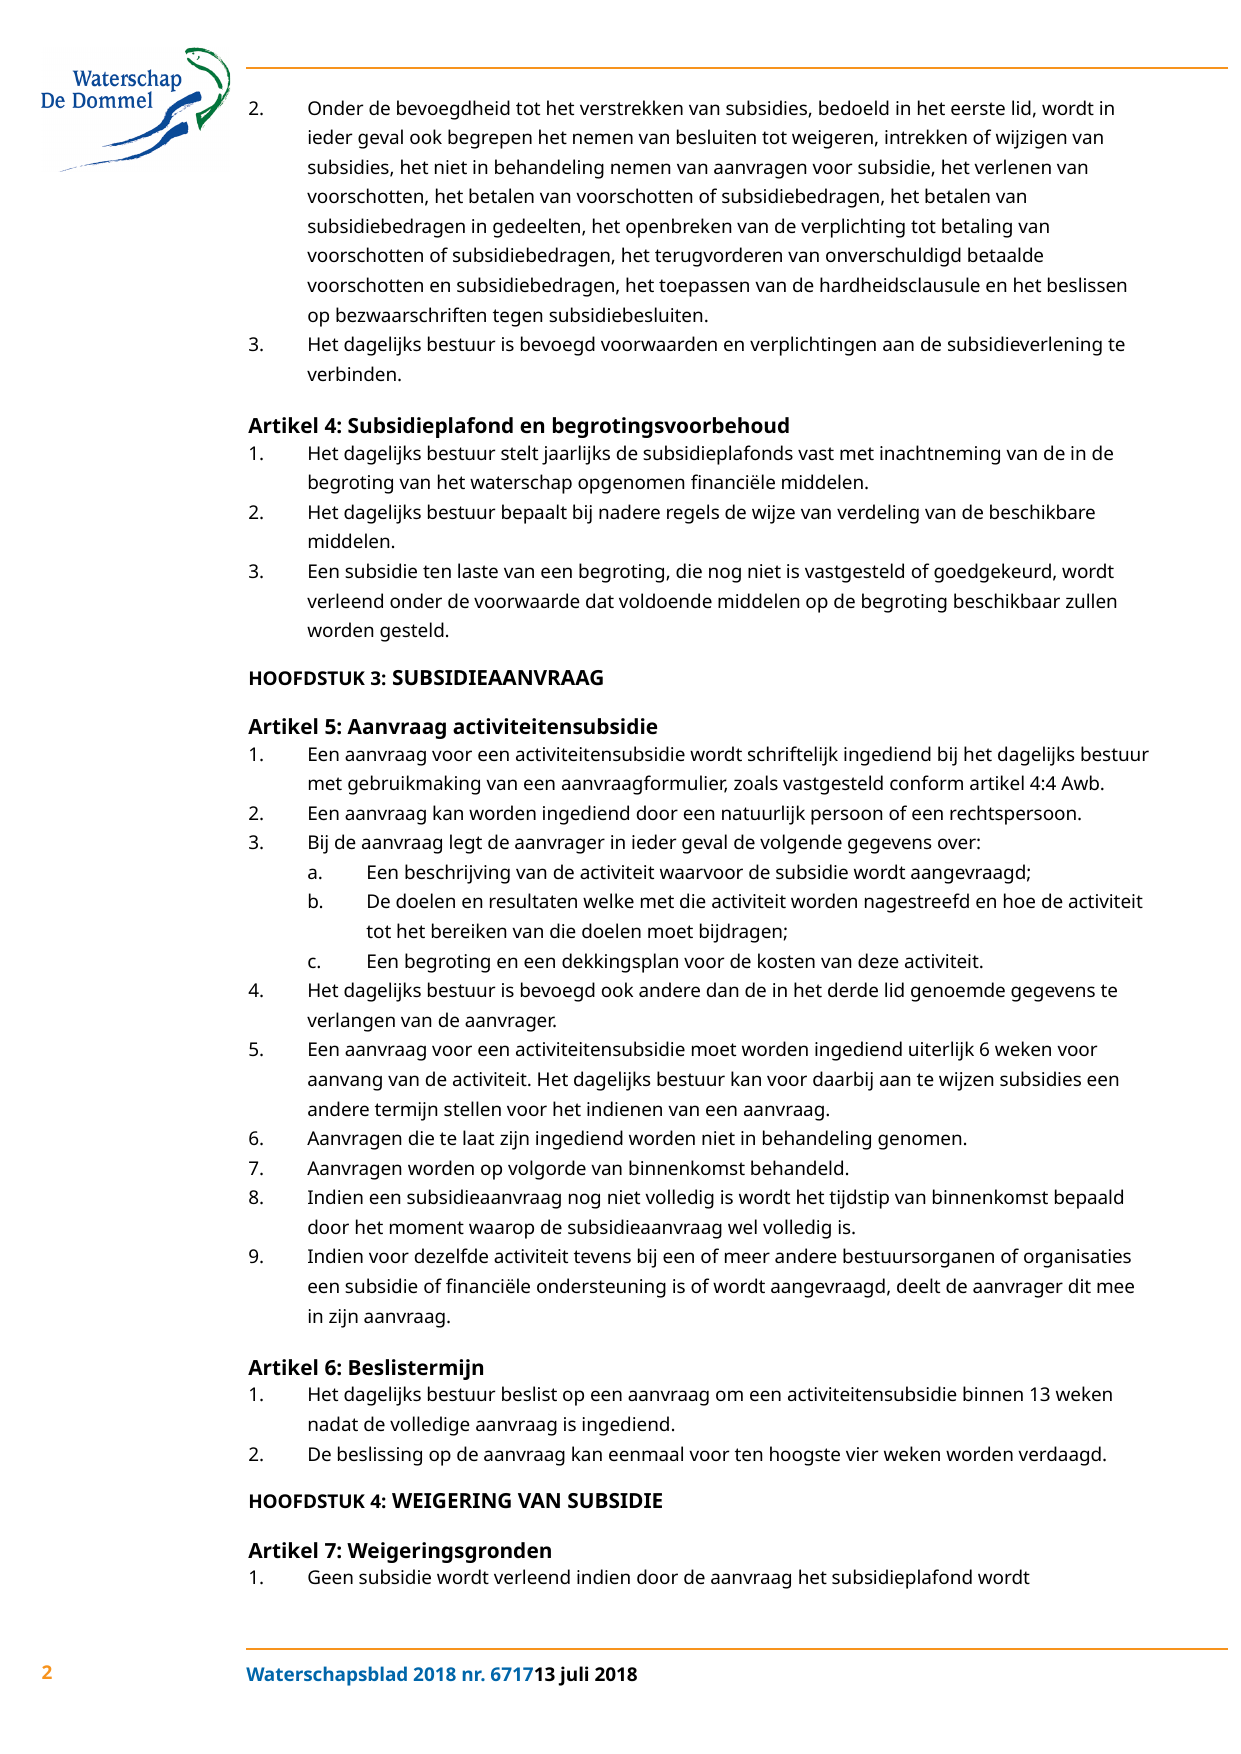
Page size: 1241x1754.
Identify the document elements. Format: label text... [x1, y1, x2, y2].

list Aanvragen worden op volgorde van binnenkomst behandeld. [248, 1155, 1152, 1181]
list Indien een subsidieaanvraag nog niet volledig is wordt het tijdstip van binnenkomst bepaald door het moment waarop de subsidieaanvraag wel volledig is. [248, 1184, 1152, 1240]
list Een begroting en een dekkingsplan voor de kosten van deze activiteit. [307, 948, 1152, 973]
list Het dagelijks bestuur beslist op een aanvraag om een activiteitensubsidie binnen 13 weken nadat de volledige aanvraag is ingediend. [248, 1382, 1152, 1437]
picture [41, 47, 231, 172]
list De doelen en resultaten welke met die activiteit worden nagestreefd en hoe de activiteit tot het bereiken van die doelen moet bijdragen; [307, 889, 1152, 944]
text Artikel 5: Aanvraag activiteitensubsidie [248, 712, 1152, 741]
list Een aanvraag kan worden ingediend door een natuurlijk persoon of een rechtspersoon. [248, 800, 1152, 826]
list De beslissing op de aanvraag kan eenmaal voor ten hoogste vier weken worden verdaagd. [248, 1441, 1152, 1467]
text Artikel 6: Beslistermijn [248, 1353, 1152, 1382]
text Artikel 7: Weigeringsgronden [248, 1536, 1152, 1564]
text Artikel 4: Subsidieplafond en begrotingsvoorbehoud [248, 411, 1152, 440]
list Het dagelijks bestuur stelt jaarlijks de subsidieplafonds vast met inachtneming van de in de begroting van het waterschap opgenomen financiële middelen. [248, 440, 1152, 495]
list Bij de aanvraag legt de aanvrager in ieder geval de volgende gegevens over: [248, 829, 1152, 855]
list Een aanvraag voor een activiteitensubsidie moet worden ingediend uiterlijk 6 weken voor aanvang van de activiteit. Het dagelijks bestuur kan voor daarbij aan te wijzen subsidies een andere termijn stellen voor het indienen van een aanvraag. [248, 1037, 1152, 1121]
list Geen subsidie wordt verleend indien door de aanvraag het subsidieplafond wordt [248, 1564, 1152, 1590]
list Aanvragen die te laat zijn ingediend worden niet in behandeling genomen. [248, 1125, 1152, 1151]
list Het dagelijks bestuur is bevoegd voorwaarden en verplichtingen aan de subsidieverlening te verbinden. [248, 331, 1152, 387]
list Onder de bevoegdheid tot het verstrekken van subsidies, bedoeld in het eerste lid, wordt in ieder geval ook begrepen het nemen van besluiten tot weigeren, intrekken of wijzigen van subsidies, het niet in behandeling nemen van aanvragen voor subsidie, het verlenen van voorschotten, het betalen van voorschotten of subsidiebedragen, het betalen van subsidiebedragen in gedeelten, het openbreken van de verplichting tot betaling van voorschotten of subsidiebedragen, het terugvorderen van onverschuldigd betaalde voorschotten en subsidiebedragen, het toepassen van de hardheidsclausule en het beslissen op bezwaarschriften tegen subsidiebesluiten. [248, 95, 1152, 328]
list Indien voor dezelfde activiteit tevens bij een of meer andere bestuursorganen of organisaties een subsidie of financiële ondersteuning is of wordt aangevraagd, deelt de aanvrager dit mee in zijn aanvraag. [248, 1244, 1152, 1328]
list Het dagelijks bestuur is bevoegd ook andere dan de in het derde lid genoemde gegevens te verlangen van de aanvrager. [248, 977, 1152, 1033]
list Een aanvraag voor een activiteitensubsidie wordt schriftelijk ingediend bij het dagelijks bestuur met gebruikmaking van een aanvraagformulier, zoals vastgesteld conform artikel 4:4 Awb. [248, 741, 1152, 796]
text HOOFDSTUK 4: WEIGERING VAN SUBSIDIE [248, 1486, 1152, 1515]
text HOOFDSTUK 3: SUBSIDIEAANVRAAG [248, 663, 1152, 691]
list Een beschrijving van de activiteit waarvoor de subsidie wordt aangevraagd; [307, 859, 1152, 885]
list Een subsidie ten laste van een begroting, die nog niet is vastgesteld of goedgekeurd, wordt verleend onder de voorwaarde dat voldoende middelen op de begroting beschikbaar zullen worden gesteld. [248, 558, 1152, 643]
list Het dagelijks bestuur bepaalt bij nadere regels de wijze van verdeling van de beschikbare middelen. [248, 499, 1152, 554]
